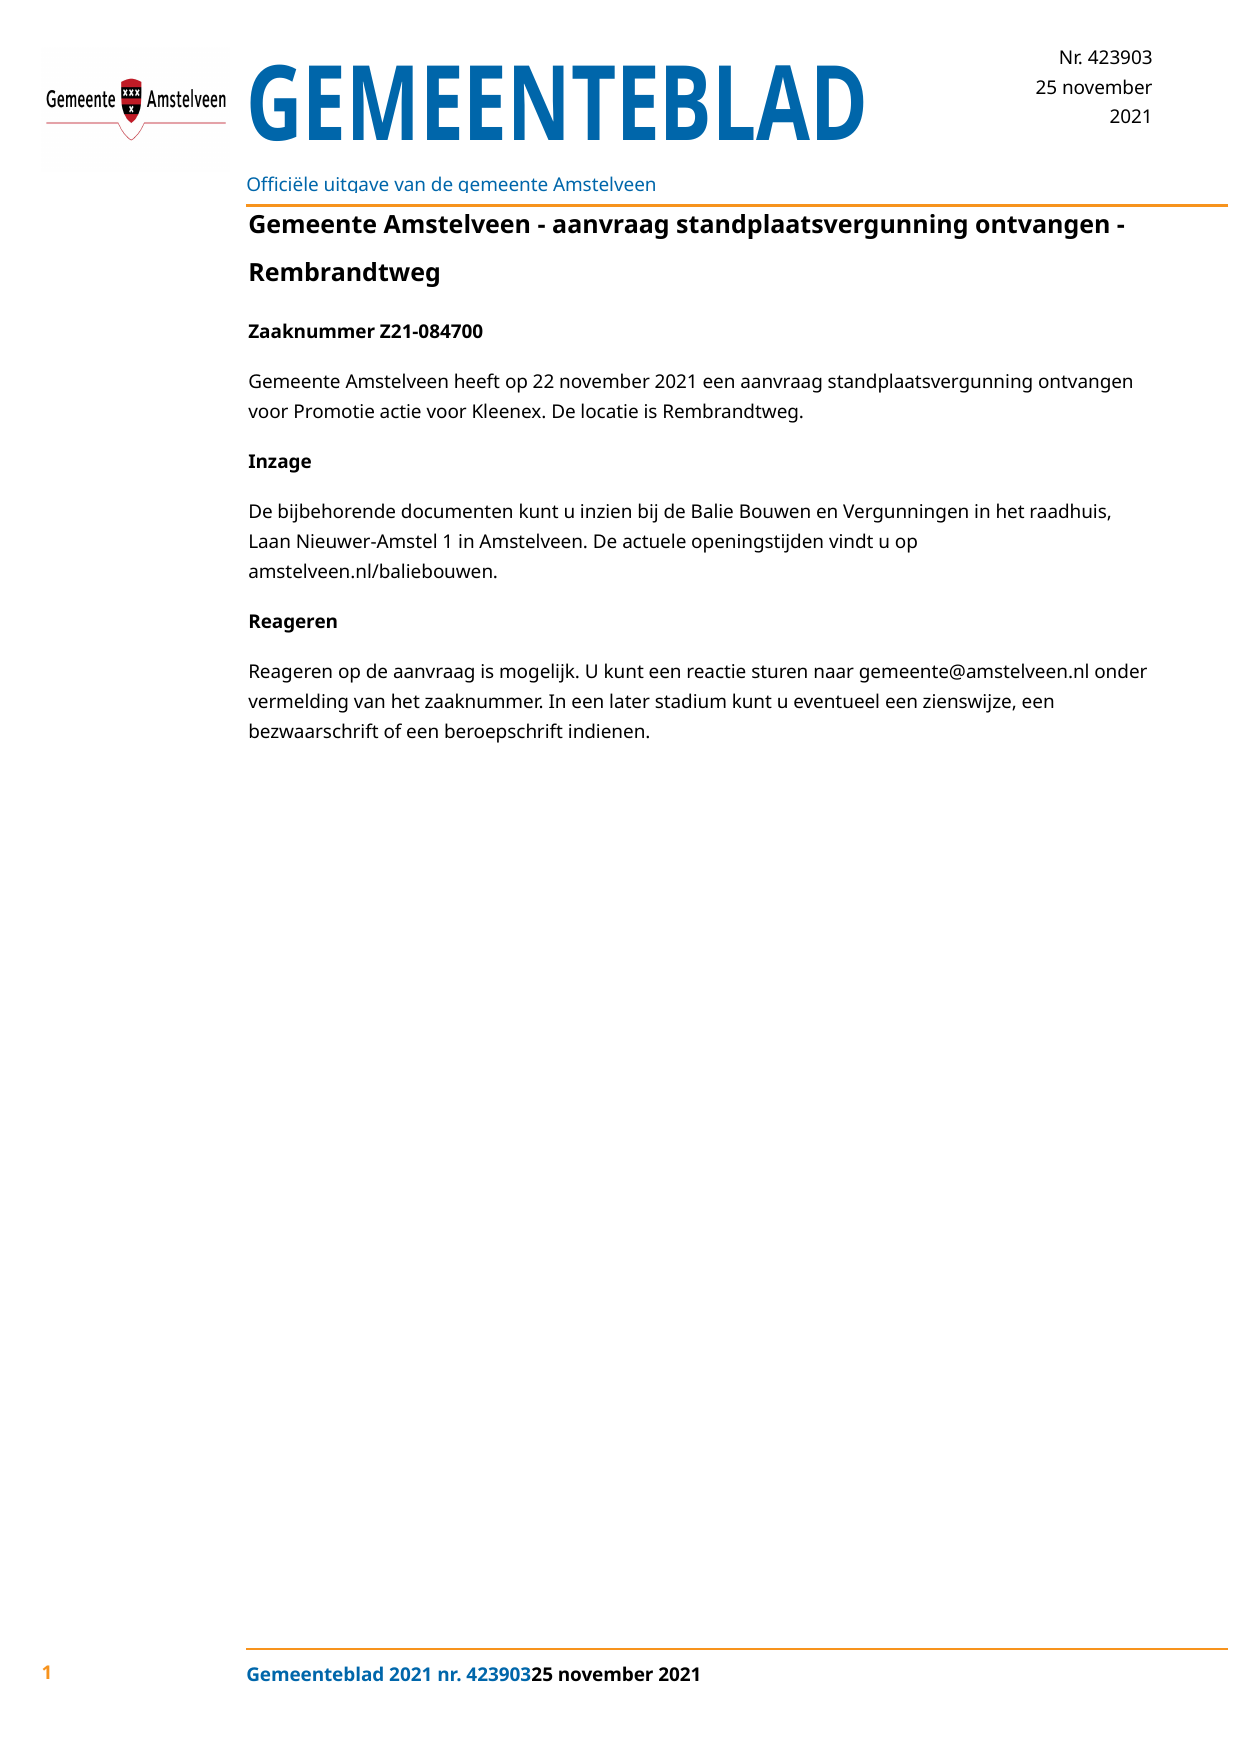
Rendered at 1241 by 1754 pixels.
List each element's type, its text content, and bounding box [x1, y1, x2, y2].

text Inzage [248, 448, 1152, 474]
text Reageren [248, 608, 1152, 634]
text Zaaknummer Z21-084700 [248, 318, 1152, 344]
text Gemeente Amstelveen - aanvraag standplaatsvergunning ontvangen - Rembrandtweg [248, 207, 1152, 288]
text Reageren op de aanvraag is mogelijk. U kunt een reactie sturen naar gemeente@amstelveen.nl onder vermelding van het zaaknummer. In een later stadium kunt u eventueel een zienswijze, een bezwaarschrift of een beroepschrift indienen. [248, 659, 1152, 744]
text De bijbehorende documenten kunt u inzien bij de Balie Bouwen en Vergunningen in het raadhuis, Laan Nieuwer-Amstel 1 in Amstelveen. De actuele openingstijden vindt u op amstelveen.nl/baliebouwen. [248, 499, 1152, 584]
text Gemeente Amstelveen heeft op 22 november 2021 een aanvraag standplaatsvergunning ontvangen voor Promotie actie voor Kleenex. De locatie is Rembrandtweg. [248, 368, 1152, 424]
picture [41, 47, 231, 172]
